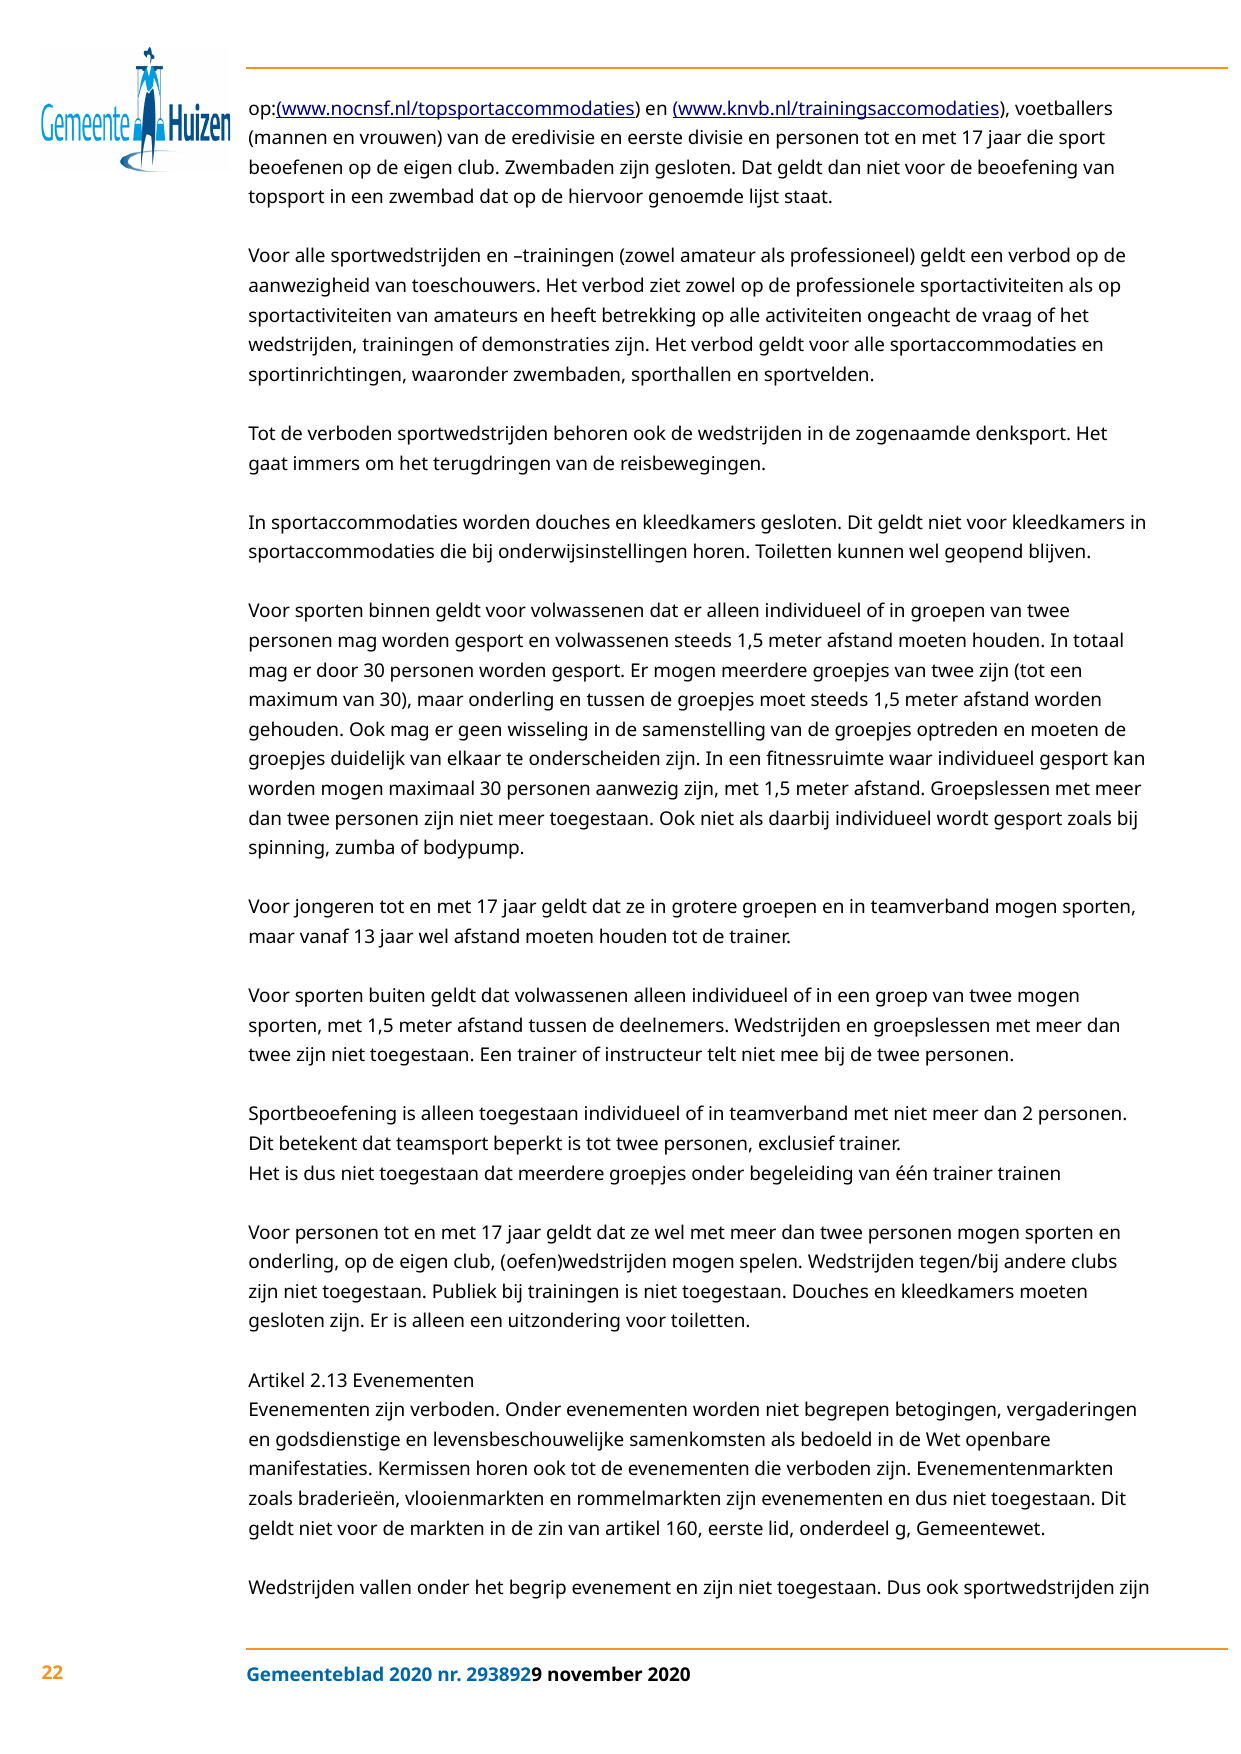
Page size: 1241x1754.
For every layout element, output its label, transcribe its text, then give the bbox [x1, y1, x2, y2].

text Voor sporten buiten geldt dat volwassenen alleen individueel of in een groep van twee mogen sporten, met 1,5 meter afstand tussen de deelnemers. Wedstrijden en groepslessen met meer dan twee zijn niet toegestaan. Een trainer of instructeur telt niet mee bij de twee personen. [248, 982, 1152, 1067]
text Wedstrijden vallen onder het begrip evenement en zijn niet toegestaan. Dus ook sportwedstrijden zijn [248, 1574, 1152, 1600]
text Sportbeoefening is alleen toegestaan individueel of in teamverband met niet meer dan 2 personen. Dit betekent dat teamsport beperkt is tot twee personen, exclusief trainer. [248, 1101, 1152, 1156]
text Het is dus niet toegestaan dat meerdere groepjes onder begeleiding van één trainer trainen [248, 1160, 1152, 1186]
text Voor jongeren tot en met 17 jaar geldt dat ze in grotere groepen en in teamverband mogen sporten, maar vanaf 13 jaar wel afstand moeten houden tot de trainer. [248, 893, 1152, 949]
text In sportaccommodaties worden douches en kleedkamers gesloten. Dit geldt niet voor kleedkamers in sportaccommodaties die bij onderwijsinstellingen horen. Toiletten kunnen wel geopend blijven. [248, 509, 1152, 564]
text Voor alle sportwedstrijden en –trainingen (zowel amateur als professioneel) geldt een verbod op de aanwezigheid van toeschouwers. Het verbod ziet zowel op de professionele sportactiviteiten als op sportactiviteiten van amateurs en heeft betrekking op alle activiteiten ongeacht de vraag of het wedstrijden, trainingen of demonstraties zijn. Het verbod geldt voor alle sportaccommodaties en sportinrichtingen, waaronder zwembaden, sporthallen en sportvelden. [248, 243, 1152, 387]
text Voor sporten binnen geldt voor volwassenen dat er alleen individueel of in groepen van twee personen mag worden gesport en volwassenen steeds 1,5 meter afstand moeten houden. In totaal mag er door 30 personen worden gesport. Er mogen meerdere groepjes van twee zijn (tot een maximum van 30), maar onderling en tussen de groepjes moet steeds 1,5 meter afstand worden gehouden. Ook mag er geen wisseling in de samenstelling van de groepjes optreden en moeten de groepjes duidelijk van elkaar te onderscheiden zijn. In een fitnessruimte waar individueel gesport kan worden mogen maximaal 30 personen aanwezig zijn, met 1,5 meter afstand. Groepslessen met meer dan twee personen zijn niet meer toegestaan. Ook niet als daarbij individueel wordt gesport zoals bij spinning, zumba of bodypump. [248, 598, 1152, 860]
text Voor personen tot en met 17 jaar geldt dat ze wel met meer dan twee personen mogen sporten en onderling, op de eigen club, (oefen)wedstrijden mogen spelen. Wedstrijden tegen/bij andere clubs zijn niet toegestaan. Publiek bij trainingen is niet toegestaan. Douches en kleedkamers moeten gesloten zijn. Er is alleen een uitzondering voor toiletten. [248, 1219, 1152, 1333]
text op:(www.nocnsf.nl/topsportaccommodaties) en (www.knvb.nl/trainingsaccomodaties), voetballers (mannen en vrouwen) van de eredivisie en eerste divisie en personen tot en met 17 jaar die sport beoefenen op de eigen club. Zwembaden zijn gesloten. Dat geldt dan niet voor de beoefening van topsport in een zwembad dat op de hiervoor genoemde lijst staat. [248, 95, 1152, 209]
text Artikel 2.13 Evenementen [248, 1367, 1152, 1393]
text Evenementen zijn verboden. Onder evenementen worden niet begrepen betogingen, vergaderingen en godsdienstige en levensbeschouwelijke samenkomsten als bedoeld in de Wet openbare manifestaties. Kermissen horen ook tot de evenementen die verboden zijn. Evenementenmarkten zoals braderieën, vlooienmarkten en rommelmarkten zijn evenementen en dus niet toegestaan. Dit geldt niet voor de markten in de zin van artikel 160, eerste lid, onderdeel g, Gemeentewet. [248, 1396, 1152, 1541]
picture [41, 47, 231, 172]
text Tot de verboden sportwedstrijden behoren ook de wedstrijden in de zogenaamde denksport. Het gaat immers om het terugdringen van de reisbewegingen. [248, 420, 1152, 476]
